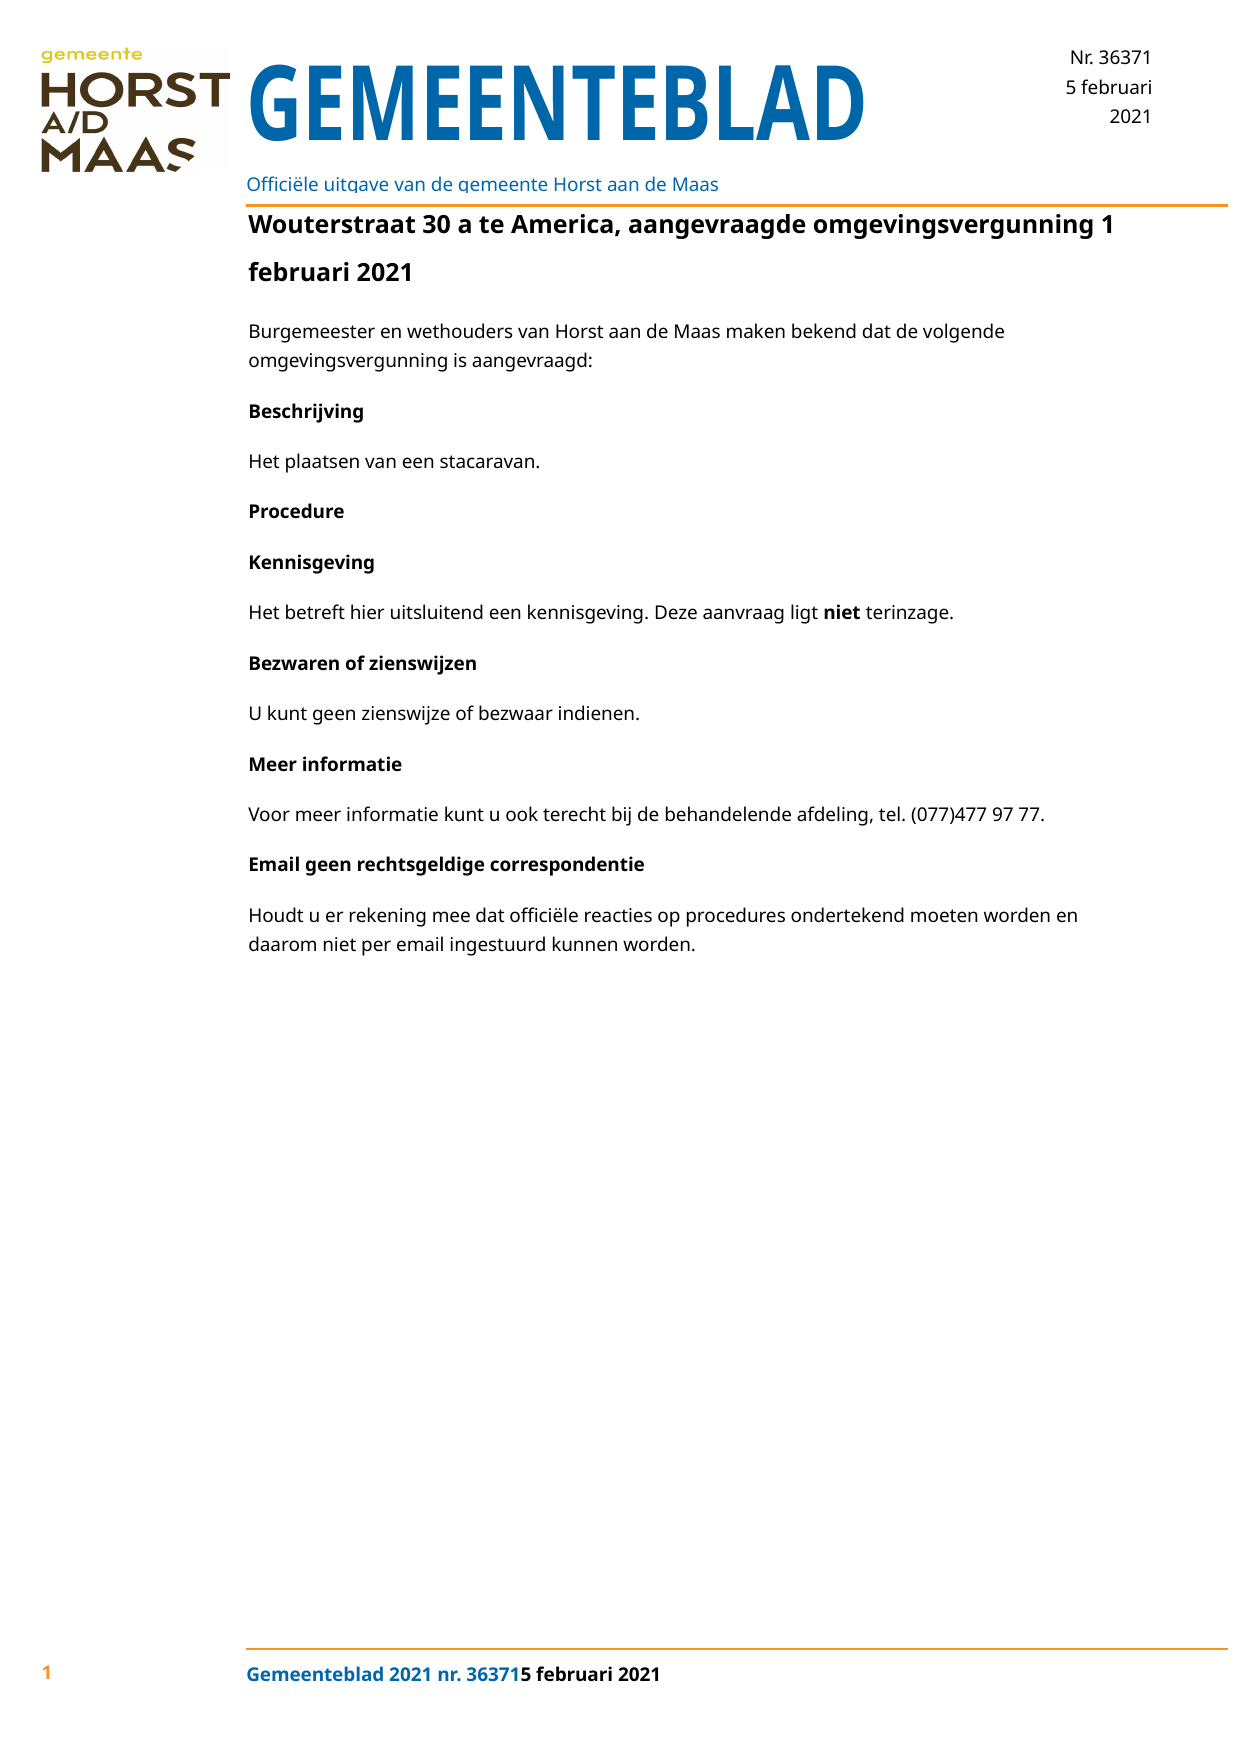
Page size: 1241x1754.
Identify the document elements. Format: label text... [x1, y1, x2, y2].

text Meer informatie [248, 751, 1152, 777]
picture [41, 47, 231, 172]
text U kunt geen zienswijze of bezwaar indienen. [248, 700, 1152, 726]
text Procedure [248, 499, 1152, 524]
text Bezwaren of zienswijzen [248, 650, 1152, 676]
text Houdt u er rekening mee dat officiële reacties op procedures ondertekend moeten worden en daarom niet per email ingestuurd kunnen worden. [248, 902, 1152, 957]
text Kennisgeving [248, 549, 1152, 575]
text Beschrijving [248, 398, 1152, 424]
text Burgemeester en wethouders van Horst aan de Maas maken bekend dat de volgende omgevingsvergunning is aangevraagd: [248, 318, 1152, 373]
text Voor meer informatie kunt u ook terecht bij de behandelende afdeling, tel. (077)477 97 77. [248, 801, 1152, 827]
text Wouterstraat 30 a te America, aangevraagde omgevingsvergunning 1 februari 2021 [248, 207, 1152, 288]
text Het betreft hier uitsluitend een kennisgeving. Deze aanvraag ligt niet terinzage. [248, 599, 1152, 625]
text Het plaatsen van een stacaravan. [248, 448, 1152, 474]
text Email geen rechtsgeldige correspondentie [248, 852, 1152, 877]
